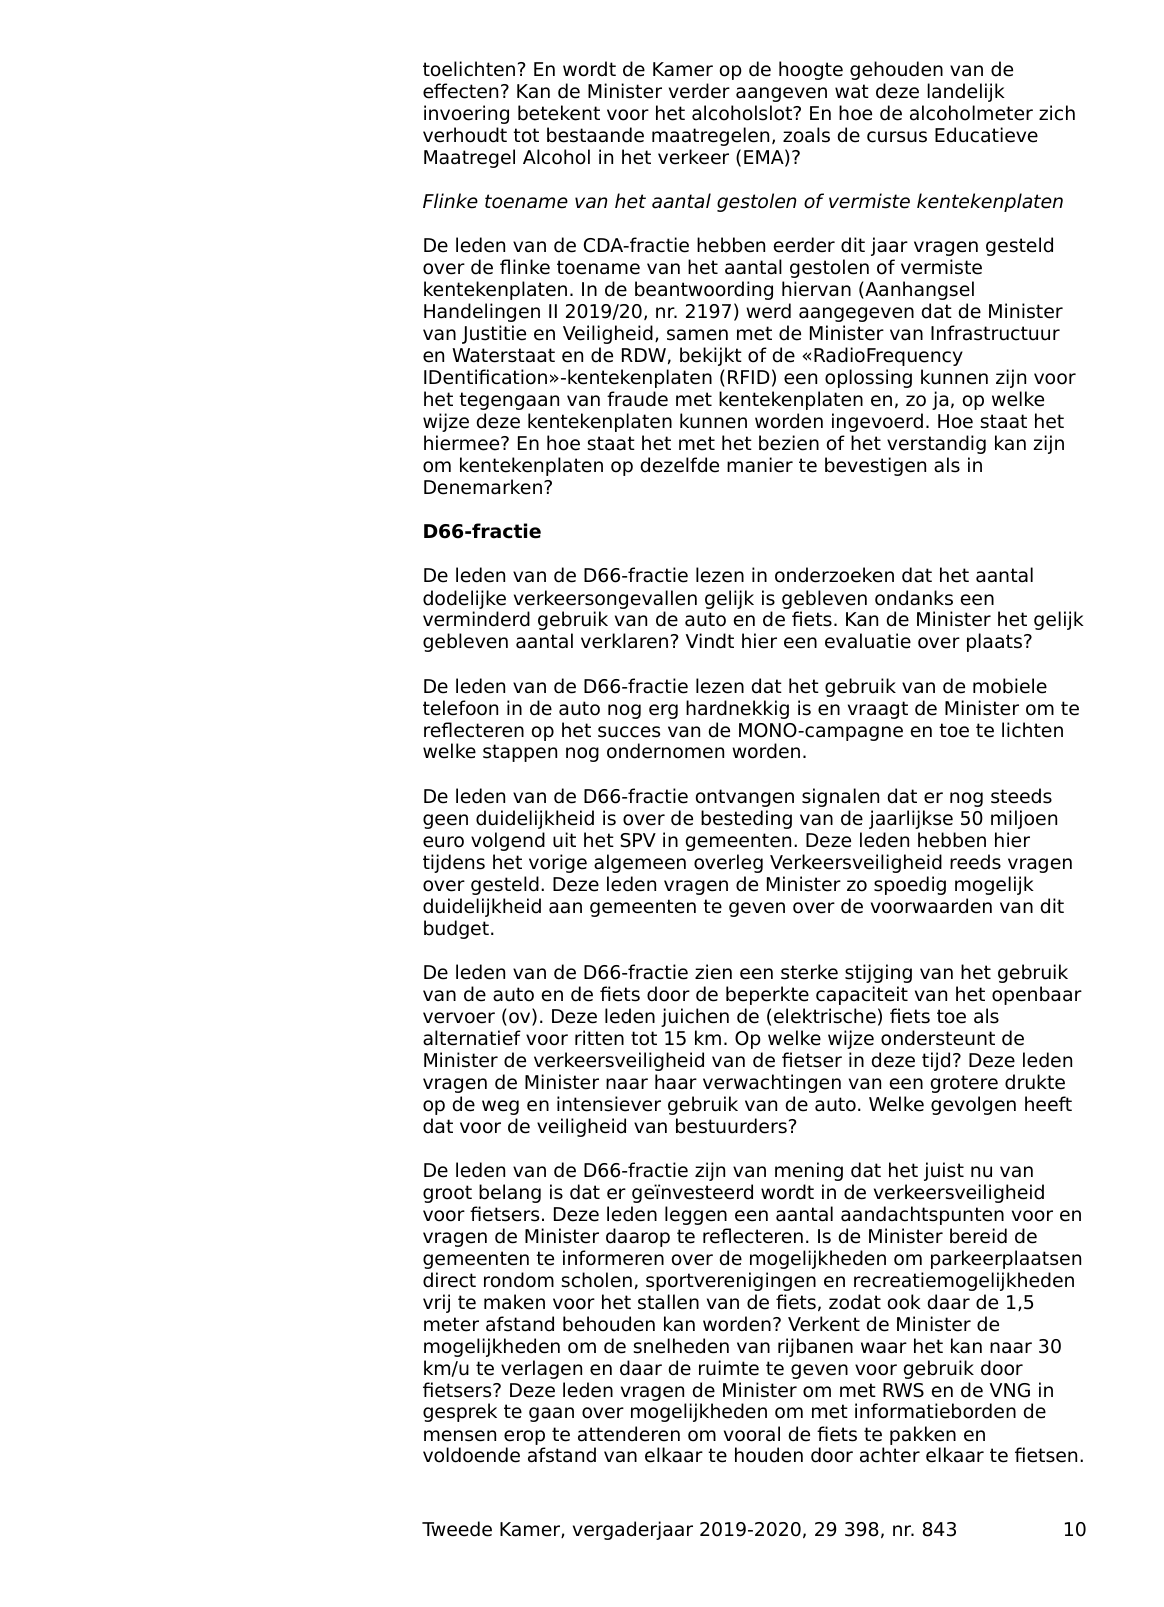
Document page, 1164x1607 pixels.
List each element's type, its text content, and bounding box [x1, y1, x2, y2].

text De leden van de D66-fractie zien een sterke stijging van het gebruik van de auto en de fiets door de beperkte capaciteit van het openbaar vervoer (ov). Deze leden juichen de (elektrische) fiets toe als alternatief voor ritten tot 15 km. Op welke wijze ondersteunt de Minister de verkeersveiligheid van de fietser in deze tijd? Deze leden vragen de Minister naar haar verwachtingen van een grotere drukte op de weg en intensiever gebruik van de auto. Welke gevolgen heeft dat voor de veiligheid van bestuurders? [422, 962, 1087, 1137]
text toelichten? En wordt de Kamer op de hoogte gehouden van de effecten? Kan de Minister verder aangeven wat deze landelijk invoering betekent voor het alcoholslot? En hoe de alcoholmeter zich verhoudt tot bestaande maatregelen, zoals de cursus Educatieve Maatregel Alcohol in het verkeer (EMA)? [422, 59, 1087, 169]
text De leden van de D66-fractie lezen dat het gebruik van de mobiele telefoon in de auto nog erg hardnekkig is en vraagt de Minister om te reflecteren op het succes van de MONO-campagne en toe te lichten welke stappen nog ondernomen worden. [422, 676, 1087, 763]
text De leden van de CDA-fractie hebben eerder dit jaar vragen gesteld over de flinke toename van het aantal gestolen of vermiste kentekenplaten. In de beantwoording hiervan (Aanhangsel Handelingen II 2019/20, nr. 2197) werd aangegeven dat de Minister van Justitie en Veiligheid, samen met de Minister van Infrastructuur en Waterstaat en de RDW, bekijkt of de «RadioFrequency IDentification»-kentekenplaten (RFID) een oplossing kunnen zijn voor het tegengaan van fraude met kentekenplaten en, zo ja, op welke wijze deze kentekenplaten kunnen worden ingevoerd. Hoe staat het hiermee? En hoe staat het met het bezien of het verstandig kan zijn om kentekenplaten op dezelfde manier te bevestigen als in Denemarken? [422, 235, 1087, 499]
text De leden van de D66-fractie ontvangen signalen dat er nog steeds geen duidelijkheid is over de besteding van de jaarlijkse 50 miljoen euro volgend uit het SPV in gemeenten. Deze leden hebben hier tijdens het vorige algemeen overleg Verkeersveiligheid reeds vragen over gesteld. Deze leden vragen de Minister zo spoedig mogelijk duidelijkheid aan gemeenten te geven over de voorwaarden van dit budget. [422, 786, 1087, 939]
text De leden van de D66-fractie zijn van mening dat het juist nu van groot belang is dat er geïnvesteerd wordt in de verkeersveiligheid voor fietsers. Deze leden leggen een aantal aandachtspunten voor en vragen de Minister daarop te reflecteren. Is de Minister bereid de gemeenten te informeren over de mogelijkheden om parkeerplaatsen direct rondom scholen, sportverenigingen en recreatiemogelijkheden vrij te maken voor het stallen van de fiets, zodat ook daar de 1,5 meter afstand behouden kan worden? Verkent de Minister de mogelijkheden om de snelheden van rijbanen waar het kan naar 30 km/u te verlagen en daar de ruimte te geven voor gebruik door fietsers? Deze leden vragen de Minister om met RWS en de VNG in gesprek te gaan over mogelijkheden om met informatieborden de mensen erop te attenderen om vooral de fiets te pakken en voldoende afstand van elkaar te houden door achter elkaar te fietsen. [422, 1160, 1087, 1467]
subtitle Flinke toename van het aantal gestolen of vermiste kentekenplaten [422, 191, 1087, 213]
text De leden van de D66-fractie lezen in onderzoeken dat het aantal dodelijke verkeersongevallen gelijk is gebleven ondanks een verminderd gebruik van de auto en de fiets. Kan de Minister het gelijk gebleven aantal verklaren? Vindt hier een evaluatie over plaats? [422, 565, 1087, 653]
subtitle D66-fractie [422, 521, 1087, 543]
